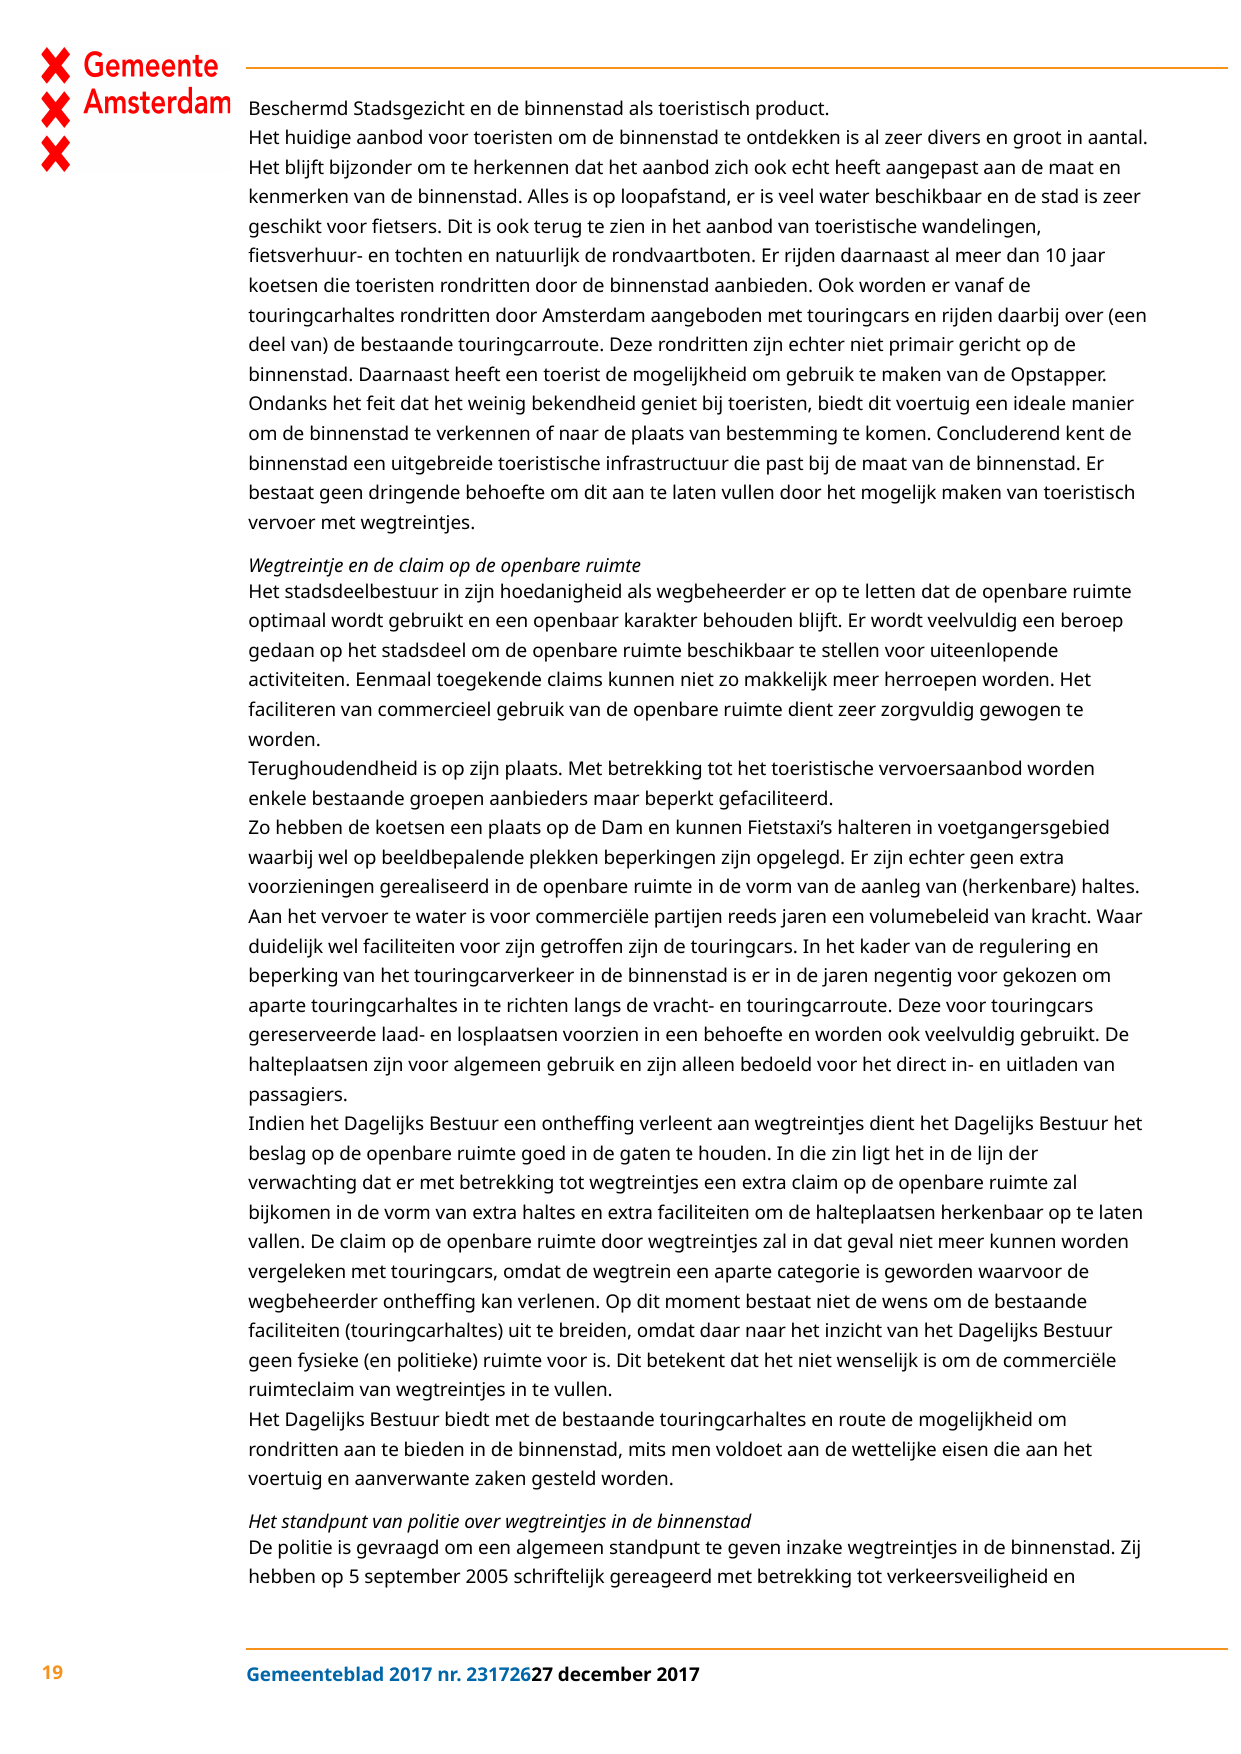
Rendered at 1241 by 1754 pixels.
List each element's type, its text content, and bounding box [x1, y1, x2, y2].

text De politie is gevraagd om een algemeen standpunt te geven inzake wegtreintjes in de binnenstad. Zij hebben op 5 september 2005 schriftelijk gereageerd met betrekking tot verkeersveiligheid en [248, 1534, 1152, 1589]
text Terughoudendheid is op zijn plaats. Met betrekking tot het toeristische vervoersaanbod worden enkele bestaande groepen aanbieders maar beperkt gefaciliteerd. [248, 755, 1152, 811]
text Het Dagelijks Bestuur biedt met de bestaande touringcarhaltes en route de mogelijkheid om rondritten aan te bieden in de binnenstad, mits men voldoet aan de wettelijke eisen die aan het voertuig en aanverwante zaken gesteld worden. [248, 1406, 1152, 1491]
text Beschermd Stadsgezicht en de binnenstad als toeristisch product. [248, 95, 1152, 121]
text Indien het Dagelijks Bestuur een ontheffing verleent aan wegtreintjes dient het Dagelijks Bestuur het beslag op de openbare ruimte goed in de gaten te houden. In die zin ligt het in de lijn der verwachting dat er met betrekking tot wegtreintjes een extra claim op de openbare ruimte zal bijkomen in de vorm van extra haltes en extra faciliteiten om de halteplaatsen herkenbaar op te laten vallen. De claim op de openbare ruimte door wegtreintjes zal in dat geval niet meer kunnen worden vergeleken met touringcars, omdat de wegtrein een aparte categorie is geworden waarvoor de wegbeheerder ontheffing kan verlenen. Op dit moment bestaat niet de wens om de bestaande faciliteiten (touringcarhaltes) uit te breiden, omdat daar naar het inzicht van het Dagelijks Bestuur geen fysieke (en politieke) ruimte voor is. Dit betekent dat het niet wenselijk is om de commerciële ruimteclaim van wegtreintjes in te vullen. [248, 1110, 1152, 1402]
text Het standpunt van politie over wegtreintjes in de binnenstad [248, 1508, 1152, 1534]
text Het huidige aanbod voor toeristen om de binnenstad te ontdekken is al zeer divers en groot in aantal. Het blijft bijzonder om te herkennen dat het aanbod zich ook echt heeft aangepast aan de maat en kenmerken van de binnenstad. Alles is op loopafstand, er is veel water beschikbaar en de stad is zeer geschikt voor fietsers. Dit is ook terug te zien in het aanbod van toeristische wandelingen, fietsverhuur- en tochten en natuurlijk de rondvaartboten. Er rijden daarnaast al meer dan 10 jaar koetsen die toeristen rondritten door de binnenstad aanbieden. Ook worden er vanaf de touringcarhaltes rondritten door Amsterdam aangeboden met touringcars en rijden daarbij over (een deel van) de bestaande touringcarroute. Deze rondritten zijn echter niet primair gericht op de binnenstad. Daarnaast heeft een toerist de mogelijkheid om gebruik te maken van de Opstapper. Ondanks het feit dat het weinig bekendheid geniet bij toeristen, biedt dit voertuig een ideale manier om de binnenstad te verkennen of naar de plaats van bestemming te komen. Concluderend kent de binnenstad een uitgebreide toeristische infrastructuur die past bij de maat van de binnenstad. Er bestaat geen dringende behoefte om dit aan te laten vullen door het mogelijk maken van toeristisch vervoer met wegtreintjes. [248, 124, 1152, 535]
text Het stadsdeelbestuur in zijn hoedanigheid als wegbeheerder er op te letten dat de openbare ruimte optimaal wordt gebruikt en een openbaar karakter behouden blijft. Er wordt veelvuldig een beroep gedaan op het stadsdeel om de openbare ruimte beschikbaar te stellen voor uiteenlopende activiteiten. Eenmaal toegekende claims kunnen niet zo makkelijk meer herroepen worden. Het faciliteren van commercieel gebruik van de openbare ruimte dient zeer zorgvuldig gewogen te worden. [248, 578, 1152, 751]
text Zo hebben de koetsen een plaats op de Dam en kunnen Fietstaxi’s halteren in voetgangersgebied waarbij wel op beeldbepalende plekken beperkingen zijn opgelegd. Er zijn echter geen extra voorzieningen gerealiseerd in de openbare ruimte in de vorm van de aanleg van (herkenbare) haltes. Aan het vervoer te water is voor commerciële partijen reeds jaren een volumebeleid van kracht. Waar duidelijk wel faciliteiten voor zijn getroffen zijn de touringcars. In het kader van de regulering en beperking van het touringcarverkeer in de binnenstad is er in de jaren negentig voor gekozen om aparte touringcarhaltes in te richten langs de vracht- en touringcarroute. Deze voor touringcars gereserveerde laad- en losplaatsen voorzien in een behoefte en worden ook veelvuldig gebruikt. De halteplaatsen zijn voor algemeen gebruik en zijn alleen bedoeld voor het direct in- en uitladen van passagiers. [248, 814, 1152, 1106]
picture [41, 47, 231, 172]
text Wegtreintje en de claim op de openbare ruimte [248, 552, 1152, 578]
